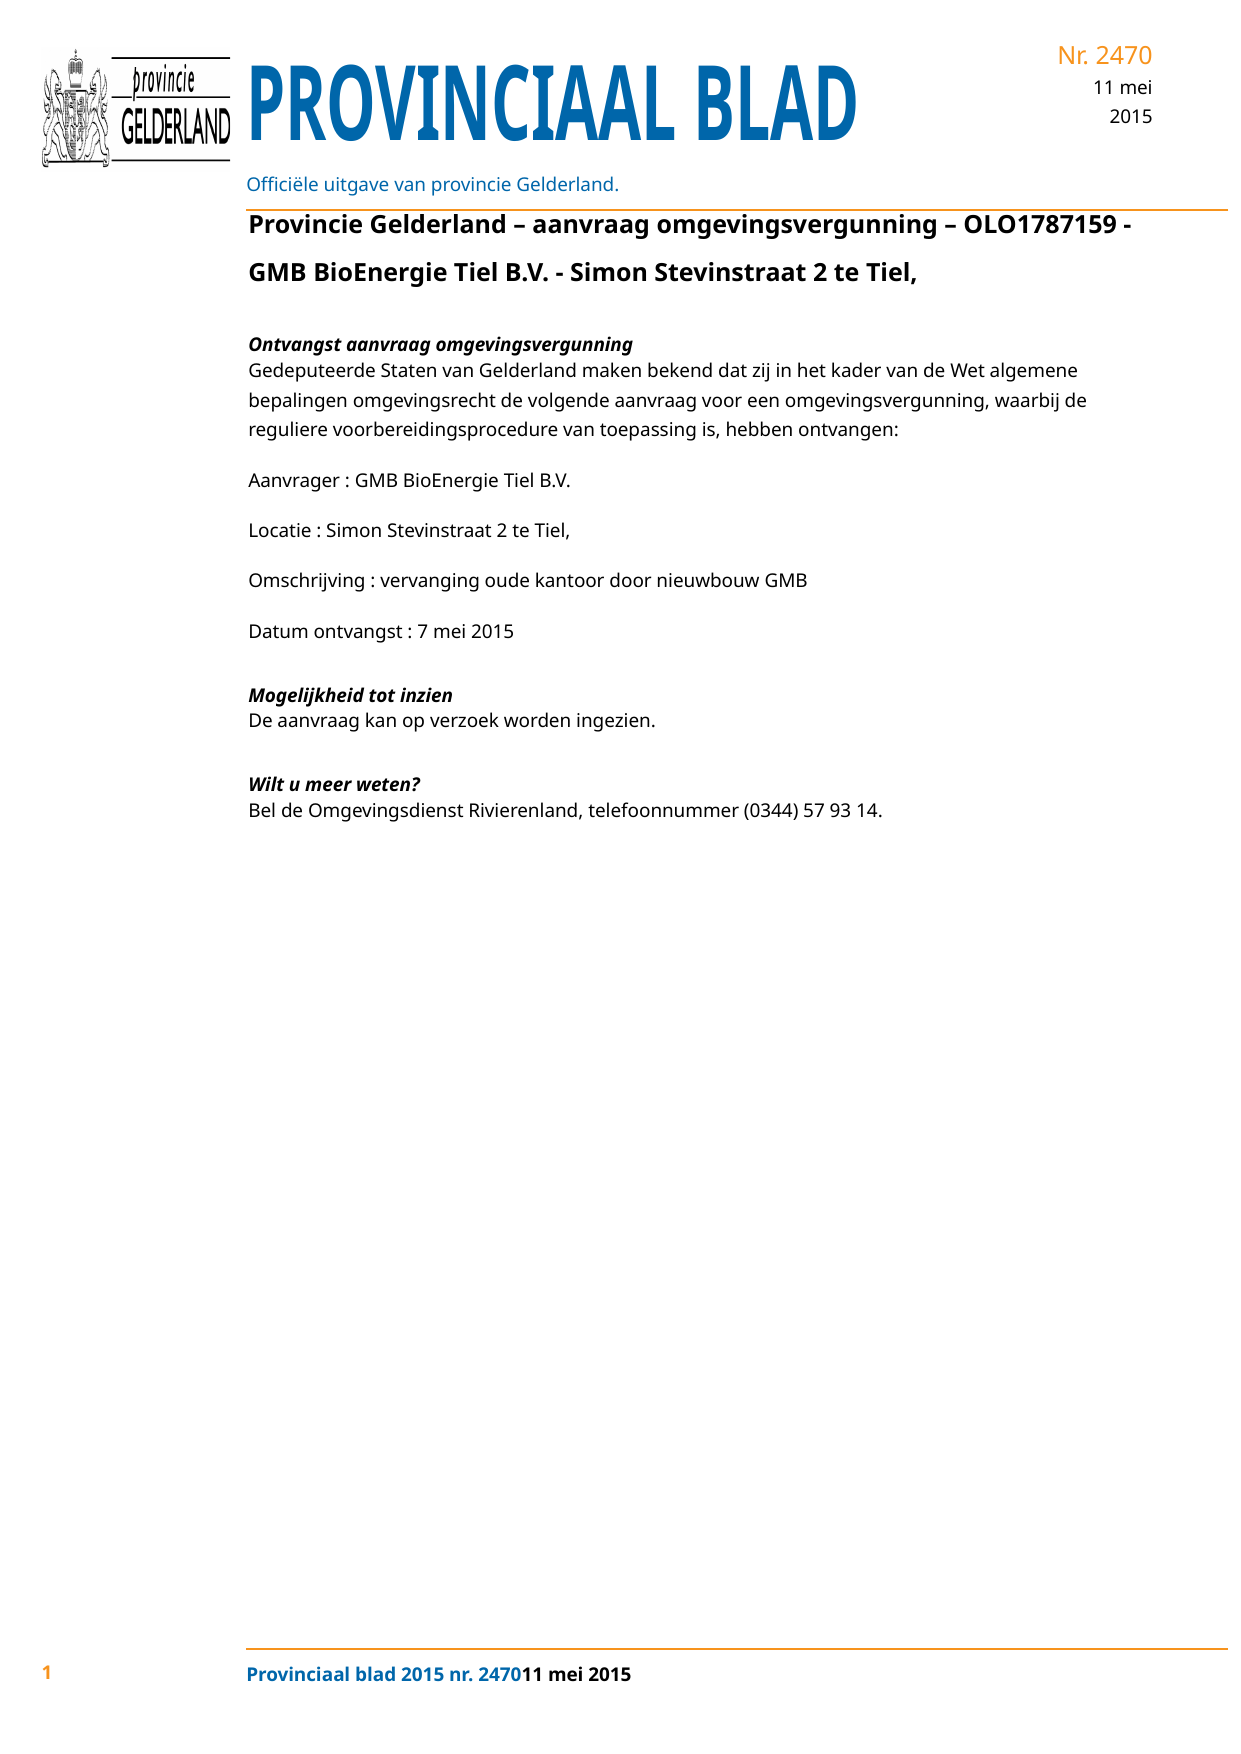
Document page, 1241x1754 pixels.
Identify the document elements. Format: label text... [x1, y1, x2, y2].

text Mogelijkheid tot inzien [248, 682, 1152, 708]
text Bel de Omgevingsdienst Rivierenland, telefoonnummer (0344) 57 93 14. [248, 797, 1152, 823]
text Aanvrager : GMB BioEnergie Tiel B.V. [248, 467, 1152, 492]
text Provincie Gelderland – aanvraag omgevingsvergunning – OLO1787159 - GMB BioEnergie Tiel B.V. - Simon Stevinstraat 2 te Tiel, [248, 211, 1152, 288]
text Locatie : Simon Stevinstraat 2 te Tiel, [248, 517, 1152, 543]
text Gedeputeerde Staten van Gelderland maken bekend dat zij in het kader van de Wet algemene bepalingen omgevingsrecht de volgende aanvraag voor een omgevingsvergunning, waarbij de reguliere voorbereidingsprocedure van toepassing is, hebben ontvangen: [248, 357, 1152, 442]
text De aanvraag kan op verzoek worden ingezien. [248, 708, 1152, 733]
text Omschrijving : vervanging oude kantoor door nieuwbouw GMB [248, 568, 1152, 593]
text Ontvangst aanvraag omgevingsvergunning [248, 331, 1152, 357]
picture [41, 47, 231, 172]
text Datum ontvangst : 7 mei 2015 [248, 618, 1152, 644]
text Wilt u meer weten? [248, 772, 1152, 797]
